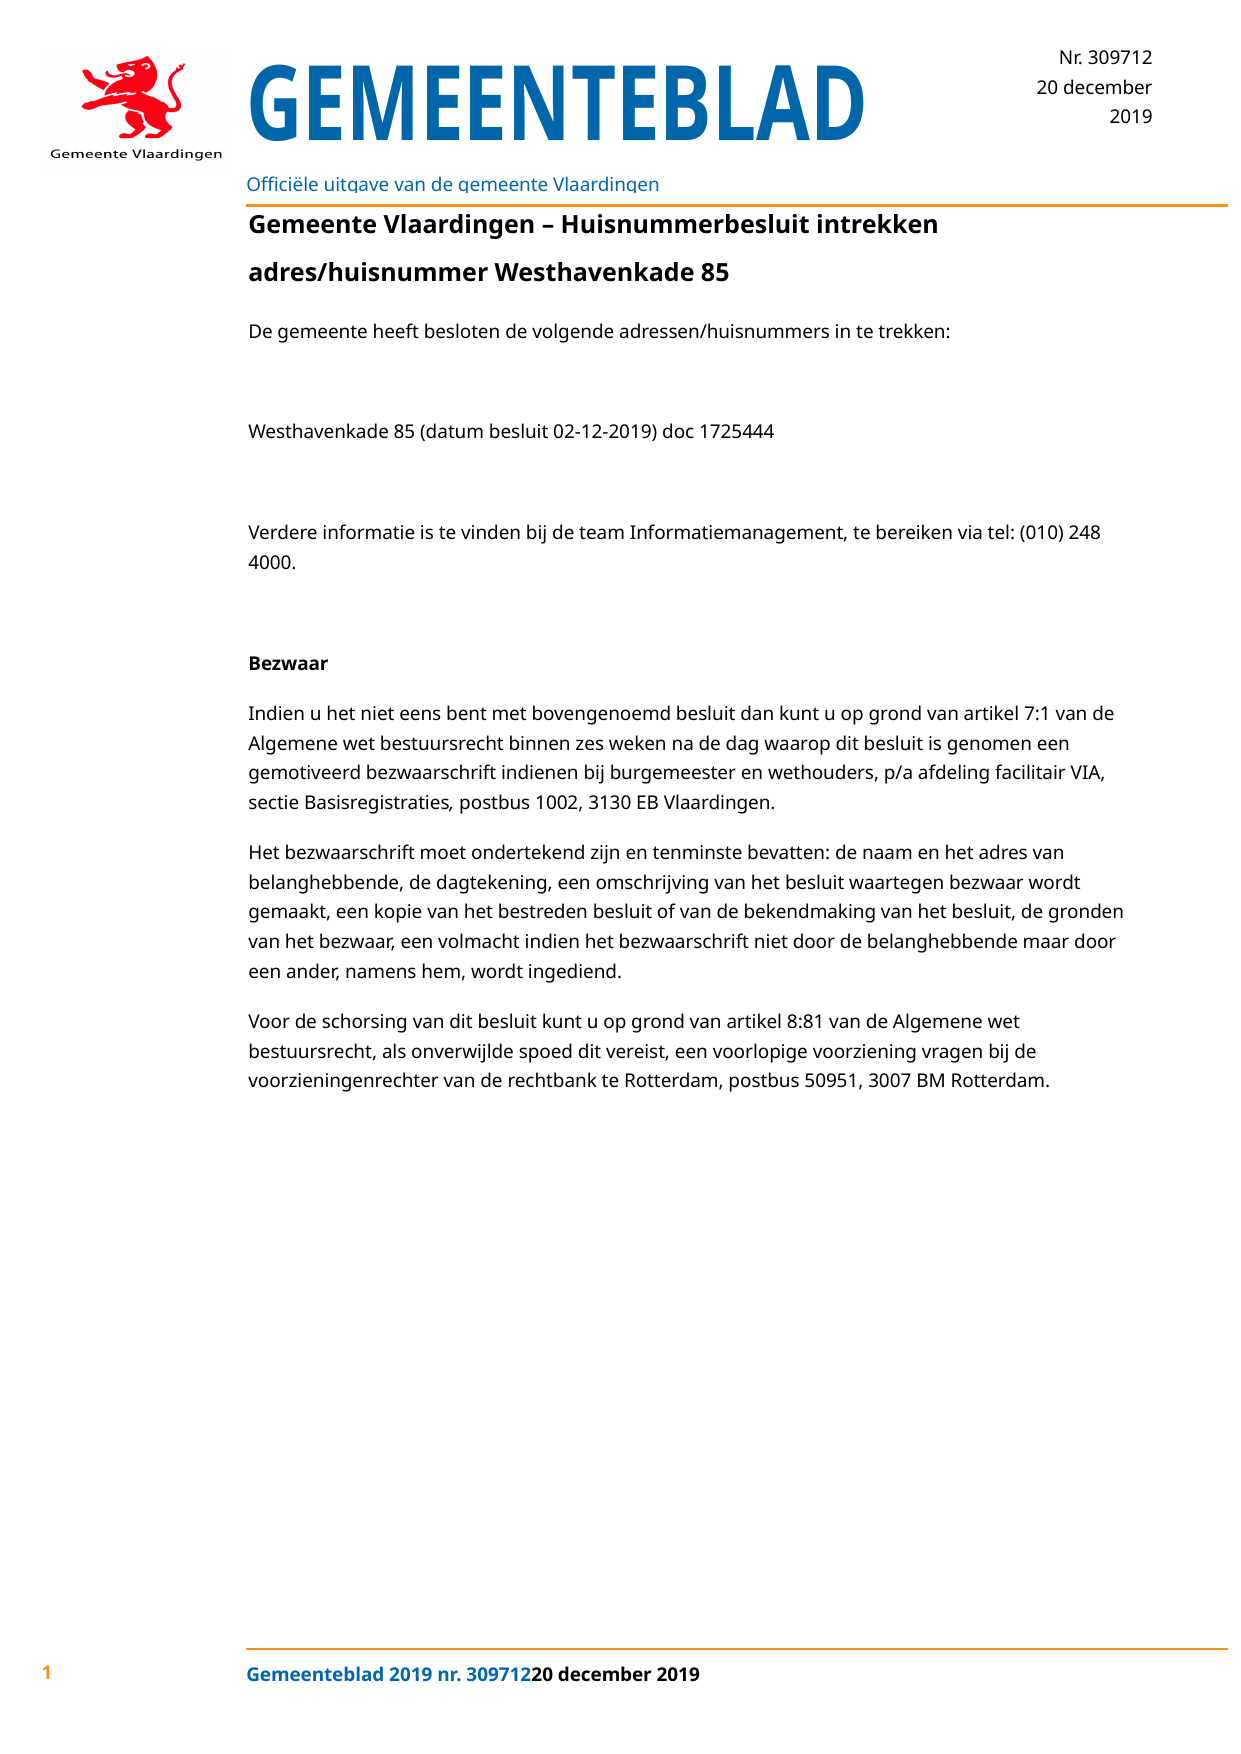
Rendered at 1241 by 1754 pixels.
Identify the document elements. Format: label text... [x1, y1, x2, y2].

text Westhavenkade 85 (datum besluit 02-12-2019) doc 1725444 [248, 419, 1152, 444]
text De gemeente heeft besloten de volgende adressen/huisnummers in te trekken: [248, 318, 1152, 344]
text Voor de schorsing van dit besluit kunt u op grond van artikel 8:81 van de Algemene wet bestuursrecht, als onverwijlde spoed dit vereist, een voorlopige voorziening vragen bij de voorzieningenrechter van de rechtbank te Rotterdam, postbus 50951, 3007 BM Rotterdam. [248, 1008, 1152, 1093]
text Gemeente Vlaardingen – Huisnummerbesluit intrekken adres/huisnummer Westhavenkade 85 [248, 207, 1152, 288]
text Indien u het niet eens bent met bovengenoemd besluit dan kunt u op grond van artikel 7:1 van de Algemene wet bestuursrecht binnen zes weken na de dag waarop dit besluit is genomen een gemotiveerd bezwaarschrift indienen bij burgemeester en wethouders, p/a afdeling facilitair VIA, sectie Basisregistraties, postbus 1002, 3130 EB Vlaardingen. [248, 700, 1152, 815]
picture [41, 47, 231, 172]
text Het bezwaarschrift moet ondertekend zijn en tenminste bevatten: de naam en het adres van belanghebbende, de dagtekening, een omschrijving van het besluit waartegen bezwaar wordt gemaakt, een kopie van het bestreden besluit of van de bekendmaking van het besluit, de gronden van het bezwaar, een volmacht indien het bezwaarschrift niet door de belanghebbende maar door een ander, namens hem, wordt ingediend. [248, 839, 1152, 984]
text Verdere informatie is te vinden bij de team Informatiemanagement, te bereiken via tel: (010) 248 4000. [248, 519, 1152, 575]
text Bezwaar [248, 650, 1152, 676]
